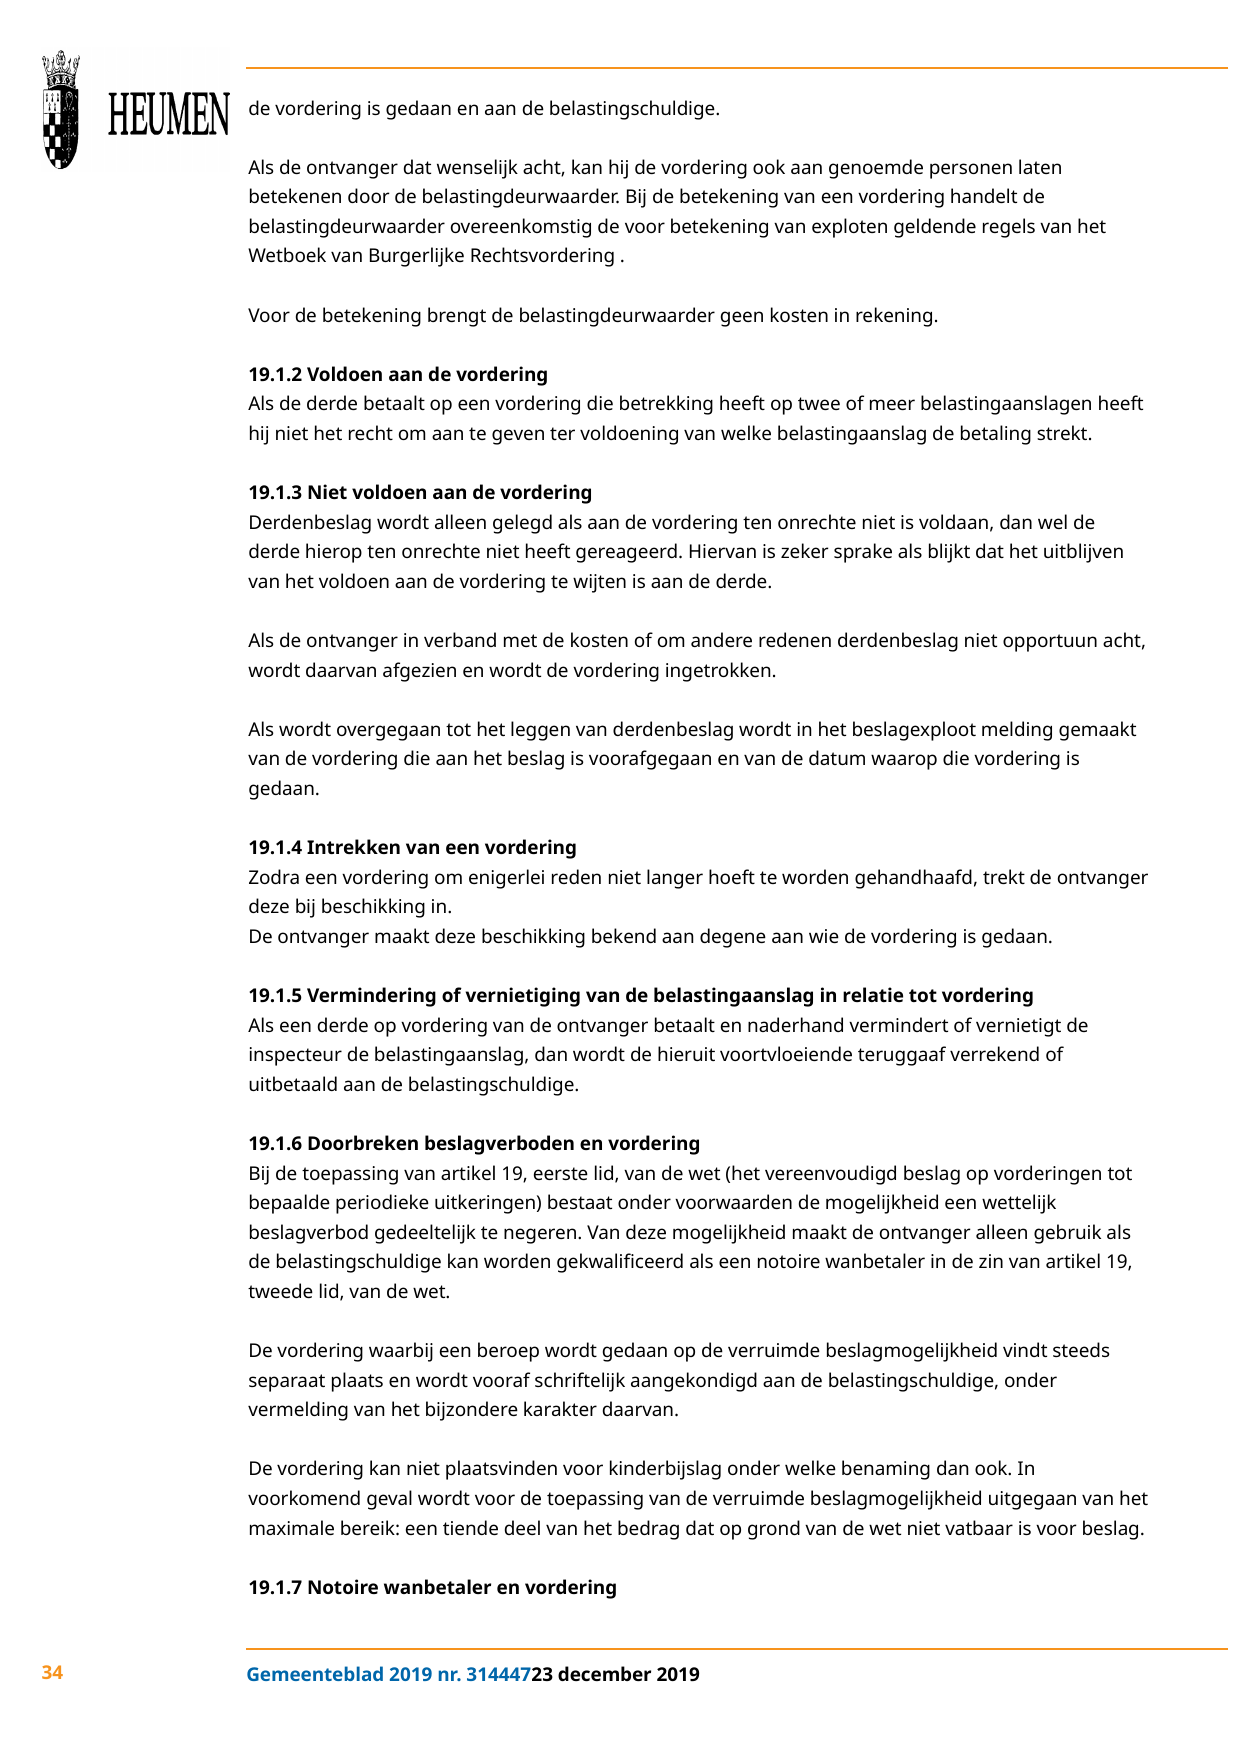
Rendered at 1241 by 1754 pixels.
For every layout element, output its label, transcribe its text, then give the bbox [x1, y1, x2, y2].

text Derdenbeslag wordt alleen gelegd als aan de vordering ten onrechte niet is voldaan, dan wel de derde hierop ten onrechte niet heeft gereageerd. Hiervan is zeker sprake als blijkt dat het uitblijven van het voldoen aan de vordering te wijten is aan de derde. [248, 509, 1152, 594]
text Zodra een vordering om enigerlei reden niet langer hoeft te worden gehandhaafd, trekt de ontvanger deze bij beschikking in. [248, 864, 1152, 919]
text 19.1.3 Niet voldoen aan de vordering [248, 479, 1152, 505]
text Als wordt overgegaan tot het leggen van derdenbeslag wordt in het beslagexploot melding gemaakt van de vordering die aan het beslag is voorafgegaan en van de datum waarop die vordering is gedaan. [248, 716, 1152, 801]
picture [41, 47, 231, 172]
text 19.1.6 Doorbreken beslagverboden en vordering [248, 1130, 1152, 1156]
text Als een derde op vordering van de ontvanger betaalt en naderhand vermindert of vernietigt de inspecteur de belastingaanslag, dan wordt de hieruit voortvloeiende teruggaaf verrekend of uitbetaald aan de belastingschuldige. [248, 1012, 1152, 1097]
text de vordering is gedaan en aan de belastingschuldige. [248, 95, 1152, 121]
text 19.1.7 Notoire wanbetaler en vordering [248, 1574, 1152, 1600]
text 19.1.2 Voldoen aan de vordering [248, 361, 1152, 387]
text De vordering waarbij een beroep wordt gedaan op de verruimde beslagmogelijkheid vindt steeds separaat plaats en wordt vooraf schriftelijk aangekondigd aan de belastingschuldige, onder vermelding van het bijzondere karakter daarvan. [248, 1337, 1152, 1422]
text 19.1.5 Vermindering of vernietiging van de belastingaanslag in relatie tot vordering [248, 982, 1152, 1008]
text Als de ontvanger dat wenselijk acht, kan hij de vordering ook aan genoemde personen laten betekenen door de belastingdeurwaarder. Bij de betekening van een vordering handelt de belastingdeurwaarder overeenkomstig de voor betekening van exploten geldende regels van het Wetboek van Burgerlijke Rechtsvordering . [248, 154, 1152, 268]
text Als de ontvanger in verband met de kosten of om andere redenen derdenbeslag niet opportuun acht, wordt daarvan afgezien en wordt de vordering ingetrokken. [248, 627, 1152, 683]
text De vordering kan niet plaatsvinden voor kinderbijslag onder welke benaming dan ook. In voorkomend geval wordt voor de toepassing van de verruimde beslagmogelijkheid uitgegaan van het maximale bereik: een tiende deel van het bedrag dat op grond van de wet niet vatbaar is voor beslag. [248, 1456, 1152, 1541]
text Bij de toepassing van artikel 19, eerste lid, van de wet (het vereenvoudigd beslag op vorderingen tot bepaalde periodieke uitkeringen) bestaat onder voorwaarden de mogelijkheid een wettelijk beslagverbod gedeeltelijk te negeren. Van deze mogelijkheid maakt de ontvanger alleen gebruik als de belastingschuldige kan worden gekwalificeerd als een notoire wanbetaler in de zin van artikel 19, tweede lid, van de wet. [248, 1160, 1152, 1304]
text Voor de betekening brengt de belastingdeurwaarder geen kosten in rekening. [248, 302, 1152, 328]
text 19.1.4 Intrekken van een vordering [248, 834, 1152, 860]
text Als de derde betaalt op een vordering die betrekking heeft op twee of meer belastingaanslagen heeft hij niet het recht om aan te geven ter voldoening van welke belastingaanslag de betaling strekt. [248, 391, 1152, 446]
text De ontvanger maakt deze beschikking bekend aan degene aan wie de vordering is gedaan. [248, 923, 1152, 949]
